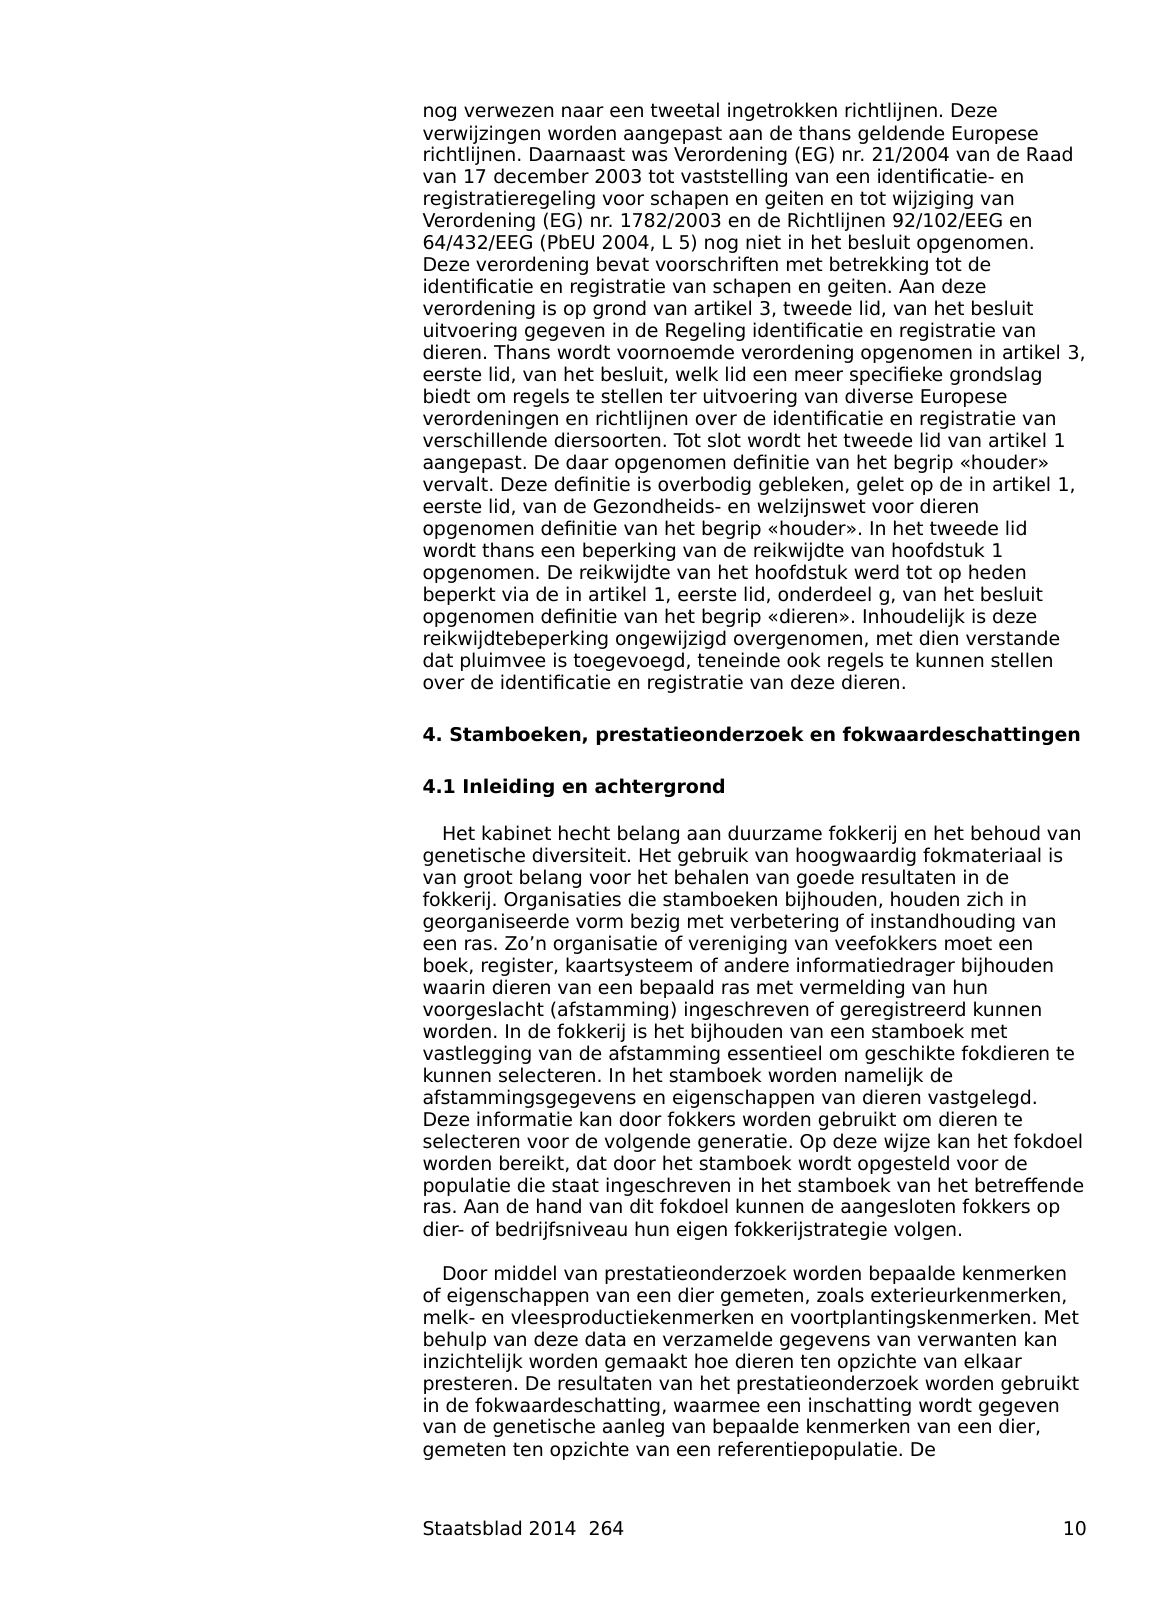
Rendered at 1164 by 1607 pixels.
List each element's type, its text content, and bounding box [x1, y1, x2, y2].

text nog verwezen naar een tweetal ingetrokken richtlijnen. Deze verwijzingen worden aangepast aan de thans geldende Europese richtlijnen. Daarnaast was Verordening (EG) nr. 21/2004 van de Raad van 17 december 2003 tot vaststelling van een identificatie- en registratieregeling voor schapen en geiten en tot wijziging van Verordening (EG) nr. 1782/2003 en de Richtlijnen 92/102/EEG en 64/432/EEG (PbEU 2004, L 5) nog niet in het besluit opgenomen. Deze verordening bevat voorschriften met betrekking tot de identificatie en registratie van schapen en geiten. Aan deze verordening is op grond van artikel 3, tweede lid, van het besluit uitvoering gegeven in de Regeling identificatie en registratie van dieren. Thans wordt voornoemde verordening opgenomen in artikel 3, eerste lid, van het besluit, welk lid een meer specifieke grondslag biedt om regels te stellen ter uitvoering van diverse Europese verordeningen en richtlijnen over de identificatie en registratie van verschillende diersoorten. Tot slot wordt het tweede lid van artikel 1 aangepast. De daar opgenomen definitie van het begrip «houder» vervalt. Deze definitie is overbodig gebleken, gelet op de in artikel 1, eerste lid, van de Gezondheids- en welzijnswet voor dieren opgenomen definitie van het begrip «houder». In het tweede lid wordt thans een beperking van de reikwijdte van hoofdstuk 1 opgenomen. De reikwijdte van het hoofdstuk werd tot op heden beperkt via de in artikel 1, eerste lid, onderdeel g, van het besluit opgenomen definitie van het begrip «dieren». Inhoudelijk is deze reikwijdtebeperking ongewijzigd overgenomen, met dien verstande dat pluimvee is toegevoegd, teneinde ook regels te kunnen stellen over de identificatie en registratie van deze dieren. [422, 100, 1087, 694]
text Het kabinet hecht belang aan duurzame fokkerij en het behoud van genetische diversiteit. Het gebruik van hoogwaardig fokmateriaal is van groot belang voor het behalen van goede resultaten in de fokkerij. Organisaties die stamboeken bijhouden, houden zich in georganiseerde vorm bezig met verbetering of instandhouding van een ras. Zo’n organisatie of vereniging van veefokkers moet een boek, register, kaartsysteem of andere informatiedrager bijhouden waarin dieren van een bepaald ras met vermelding van hun voorgeslacht (afstamming) ingeschreven of geregistreerd kunnen worden. In de fokkerij is het bijhouden van een stamboek met vastlegging van de afstamming essentieel om geschikte fokdieren te kunnen selecteren. In het stamboek worden namelijk de afstammingsgegevens en eigenschappen van dieren vastgelegd. Deze informatie kan door fokkers worden gebruikt om dieren te selecteren voor de volgende generatie. Op deze wijze kan het fokdoel worden bereikt, dat door het stamboek wordt opgesteld voor de populatie die staat ingeschreven in het stamboek van het betreffende ras. Aan de hand van dit fokdoel kunnen de aangesloten fokkers op dier- of bedrijfsniveau hun eigen fokkerijstrategie volgen. [422, 823, 1087, 1240]
text Door middel van prestatieonderzoek worden bepaalde kenmerken of eigenschappen van een dier gemeten, zoals exterieurkenmerken, melk- en vleesproductiekenmerken en voortplantingskenmerken. Met behulp van deze data en verzamelde gegevens van verwanten kan inzichtelijk worden gemaakt hoe dieren ten opzichte van elkaar presteren. De resultaten van het prestatieonderzoek worden gebruikt in de fokwaardeschatting, waarmee een inschatting wordt gegeven van de genetische aanleg van bepaalde kenmerken van een dier, gemeten ten opzichte van een referentiepopulatie. De [422, 1263, 1087, 1460]
subtitle 4. Stamboeken, prestatieonderzoek en fokwaardeschattingen [422, 724, 1087, 746]
subtitle 4.1 Inleiding en achtergrond [422, 776, 1087, 798]
